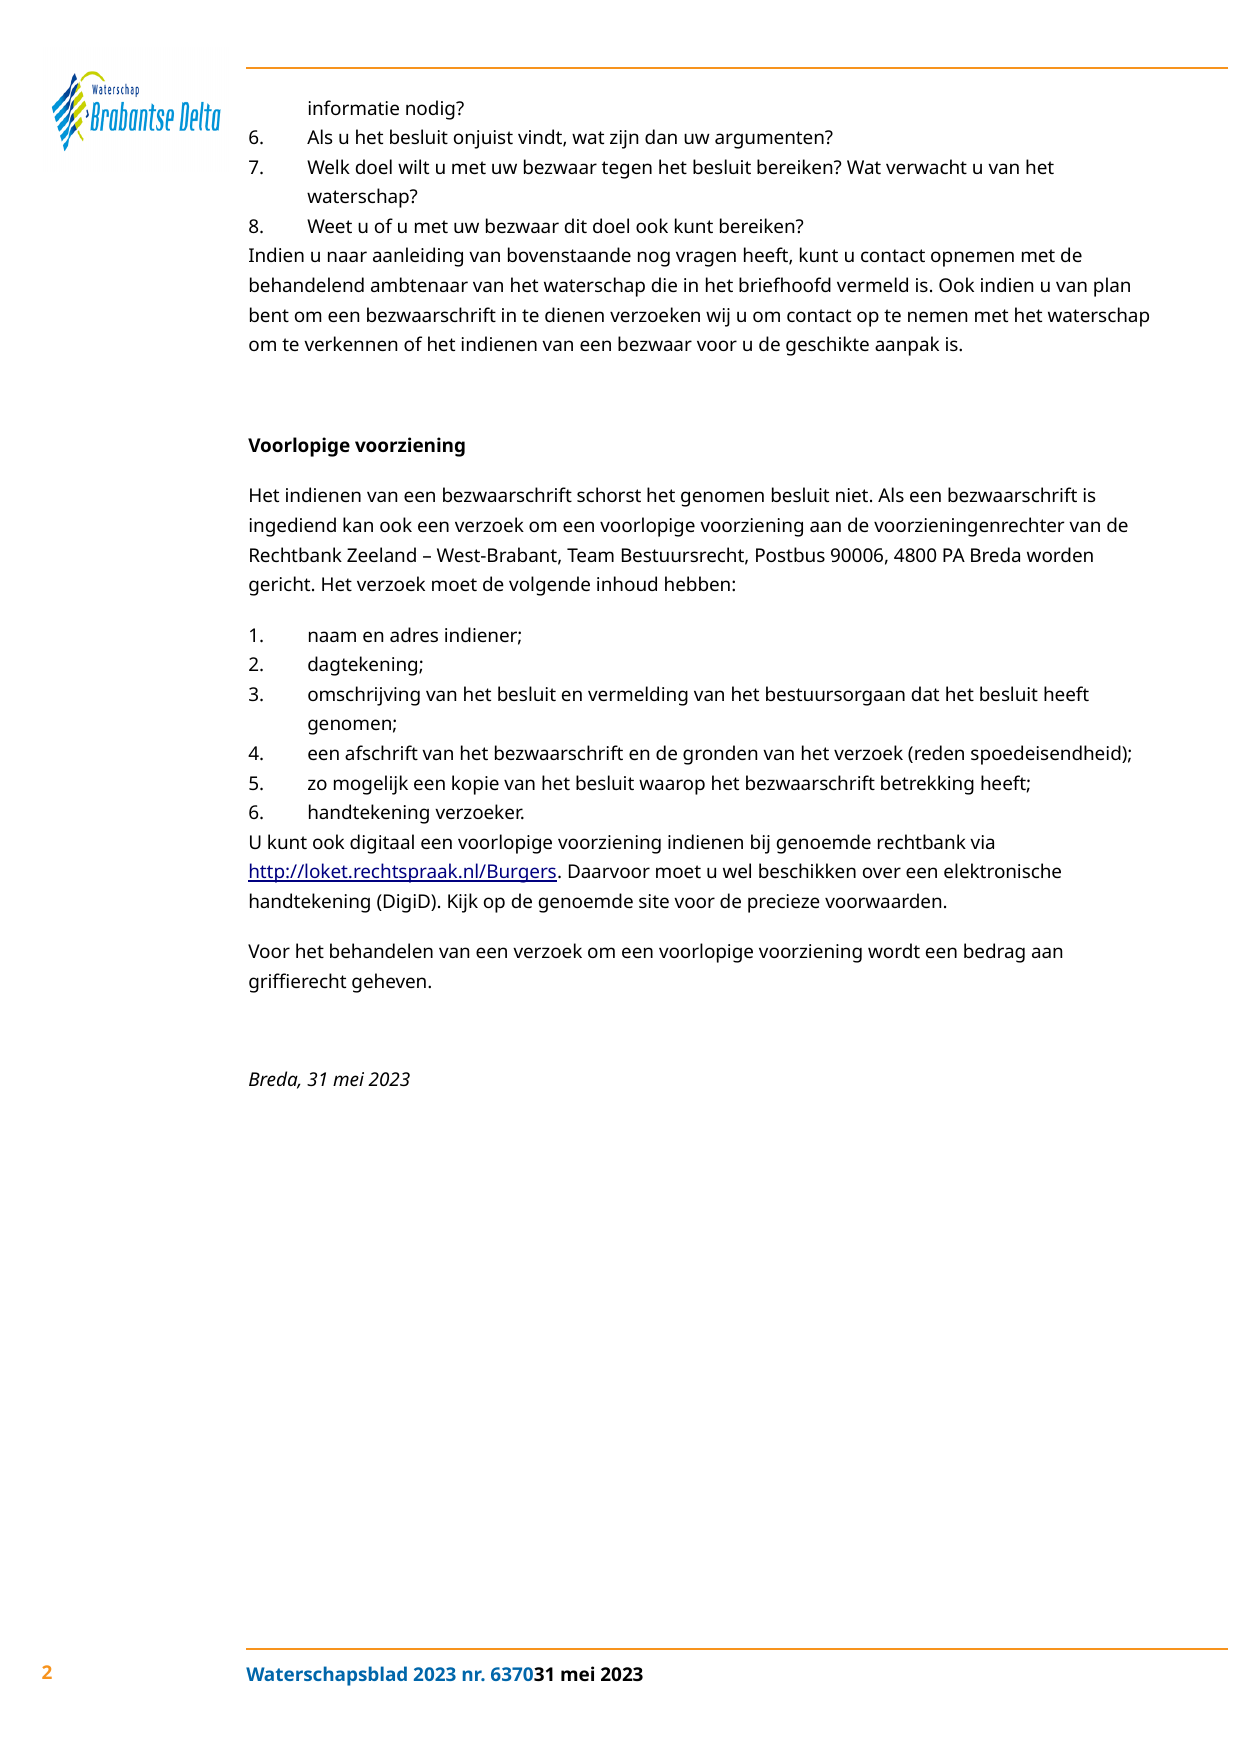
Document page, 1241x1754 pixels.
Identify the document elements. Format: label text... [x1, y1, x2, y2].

list Als u het besluit onjuist vindt, wat zijn dan uw argumenten? [248, 124, 1152, 150]
text U kunt ook digitaal een voorlopige voorziening indienen bij genoemde rechtbank via http://loket.rechtspraak.nl/Burgers. Daarvoor moet u wel beschikken over een elektronische handtekening (DigiD). Kijk op de genoemde site voor de precieze voorwaarden. [248, 829, 1152, 914]
text Breda, 31 mei 2023 [248, 1066, 1152, 1092]
text Voor het behandelen van een verzoek om een voorlopige voorziening wordt een bedrag aan griffierecht geheven. [248, 938, 1152, 994]
list een afschrift van het bezwaarschrift en de gronden van het verzoek (reden spoedeisendheid); [248, 740, 1152, 766]
text Voorlopige voorziening [248, 432, 1152, 458]
list handtekening verzoeker. [248, 799, 1152, 825]
list dagtekening; [248, 651, 1152, 677]
list zo mogelijk een kopie van het besluit waarop het bezwaarschrift betrekking heeft; [248, 770, 1152, 796]
list Weet u of u met uw bezwaar dit doel ook kunt bereiken? [248, 213, 1152, 239]
list omschrijving van het besluit en vermelding van het bestuursorgaan dat het besluit heeft genomen; [248, 681, 1152, 736]
list Welk doel wilt u met uw bezwaar tegen het besluit bereiken? Wat verwacht u van het waterschap? [248, 154, 1152, 209]
text Het indienen van een bezwaarschrift schorst het genomen besluit niet. Als een bezwaarschrift is ingediend kan ook een verzoek om een voorlopige voorziening aan de voorzieningenrechter van de Rechtbank Zeeland – West-Brabant, Team Bestuursrecht, Postbus 90006, 4800 PA Breda worden gericht. Het verzoek moet de volgende inhoud hebben: [248, 483, 1152, 597]
text Indien u naar aanleiding van bovenstaande nog vragen heeft, kunt u contact opnemen met de behandelend ambtenaar van het waterschap die in het briefhoofd vermeld is. Ook indien u van plan bent om een bezwaarschrift in te dienen verzoeken wij u om contact op te nemen met het waterschap om te verkennen of het indienen van een bezwaar voor u de geschikte aanpak is. [248, 243, 1152, 357]
picture [41, 47, 231, 172]
list naam en adres indiener; [248, 622, 1152, 648]
list informatie nodig? [248, 95, 1152, 121]
